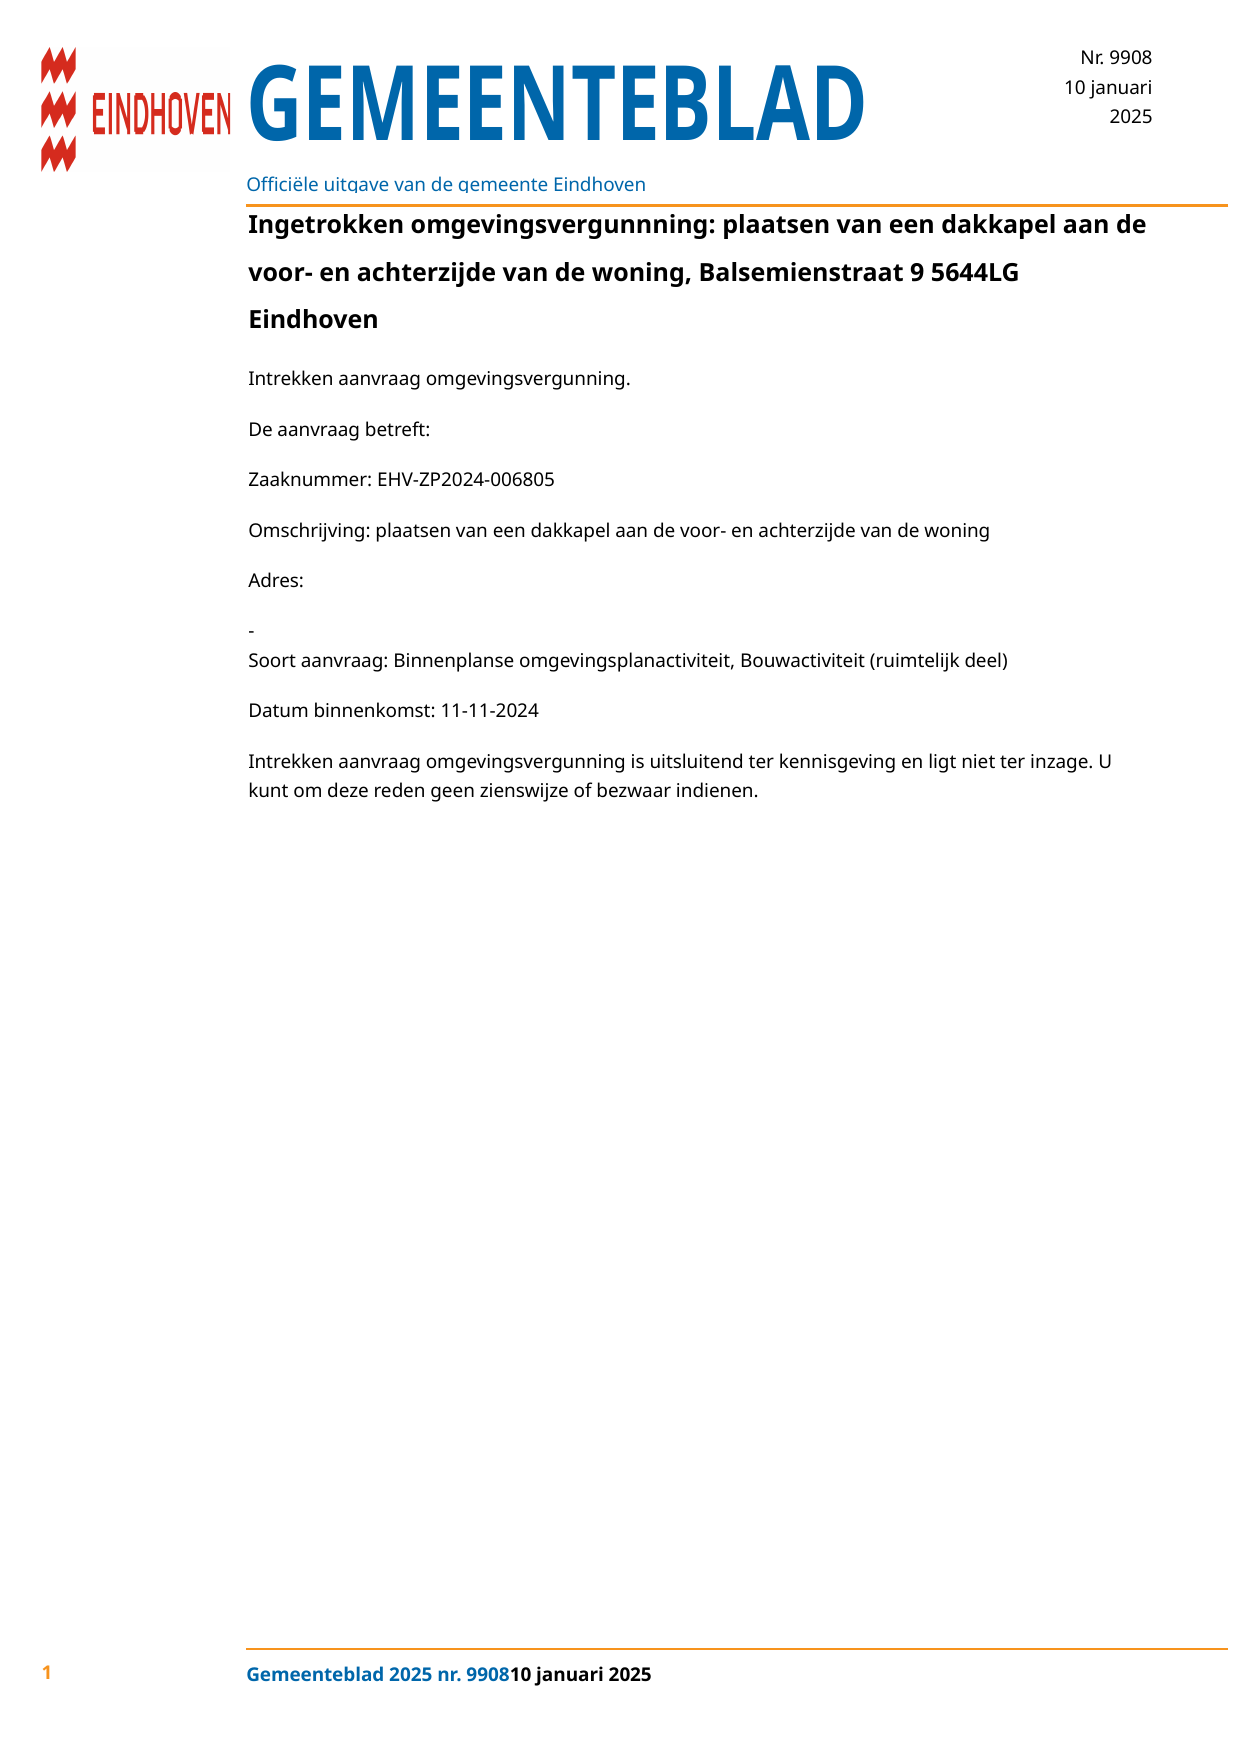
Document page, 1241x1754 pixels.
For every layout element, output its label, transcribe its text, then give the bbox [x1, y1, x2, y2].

text Ingetrokken omgevingsvergunnning: plaatsen van een dakkapel aan de voor- en achterzijde van de woning, Balsemienstraat 9 5644LG Eindhoven [248, 207, 1152, 336]
text Intrekken aanvraag omgevingsvergunning is uitsluitend ter kennisgeving en ligt niet ter inzage. U kunt om deze reden geen zienswijze of bezwaar indienen. [248, 748, 1152, 803]
text Omschrijving: plaatsen van een dakkapel aan de voor- en achterzijde van de woning [248, 517, 1152, 542]
text Soort aanvraag: Binnenplanse omgevingsplanactiviteit, Bouwactiviteit (ruimtelijk deel) [248, 647, 1152, 673]
text Adres: [248, 567, 1152, 593]
picture [41, 47, 231, 172]
text De aanvraag betreft: [248, 416, 1152, 442]
text Zaaknummer: EHV-ZP2024-006805 [248, 466, 1152, 492]
text Intrekken aanvraag omgevingsvergunning. [248, 366, 1152, 391]
text Datum binnenkomst: 11-11-2024 [248, 698, 1152, 723]
